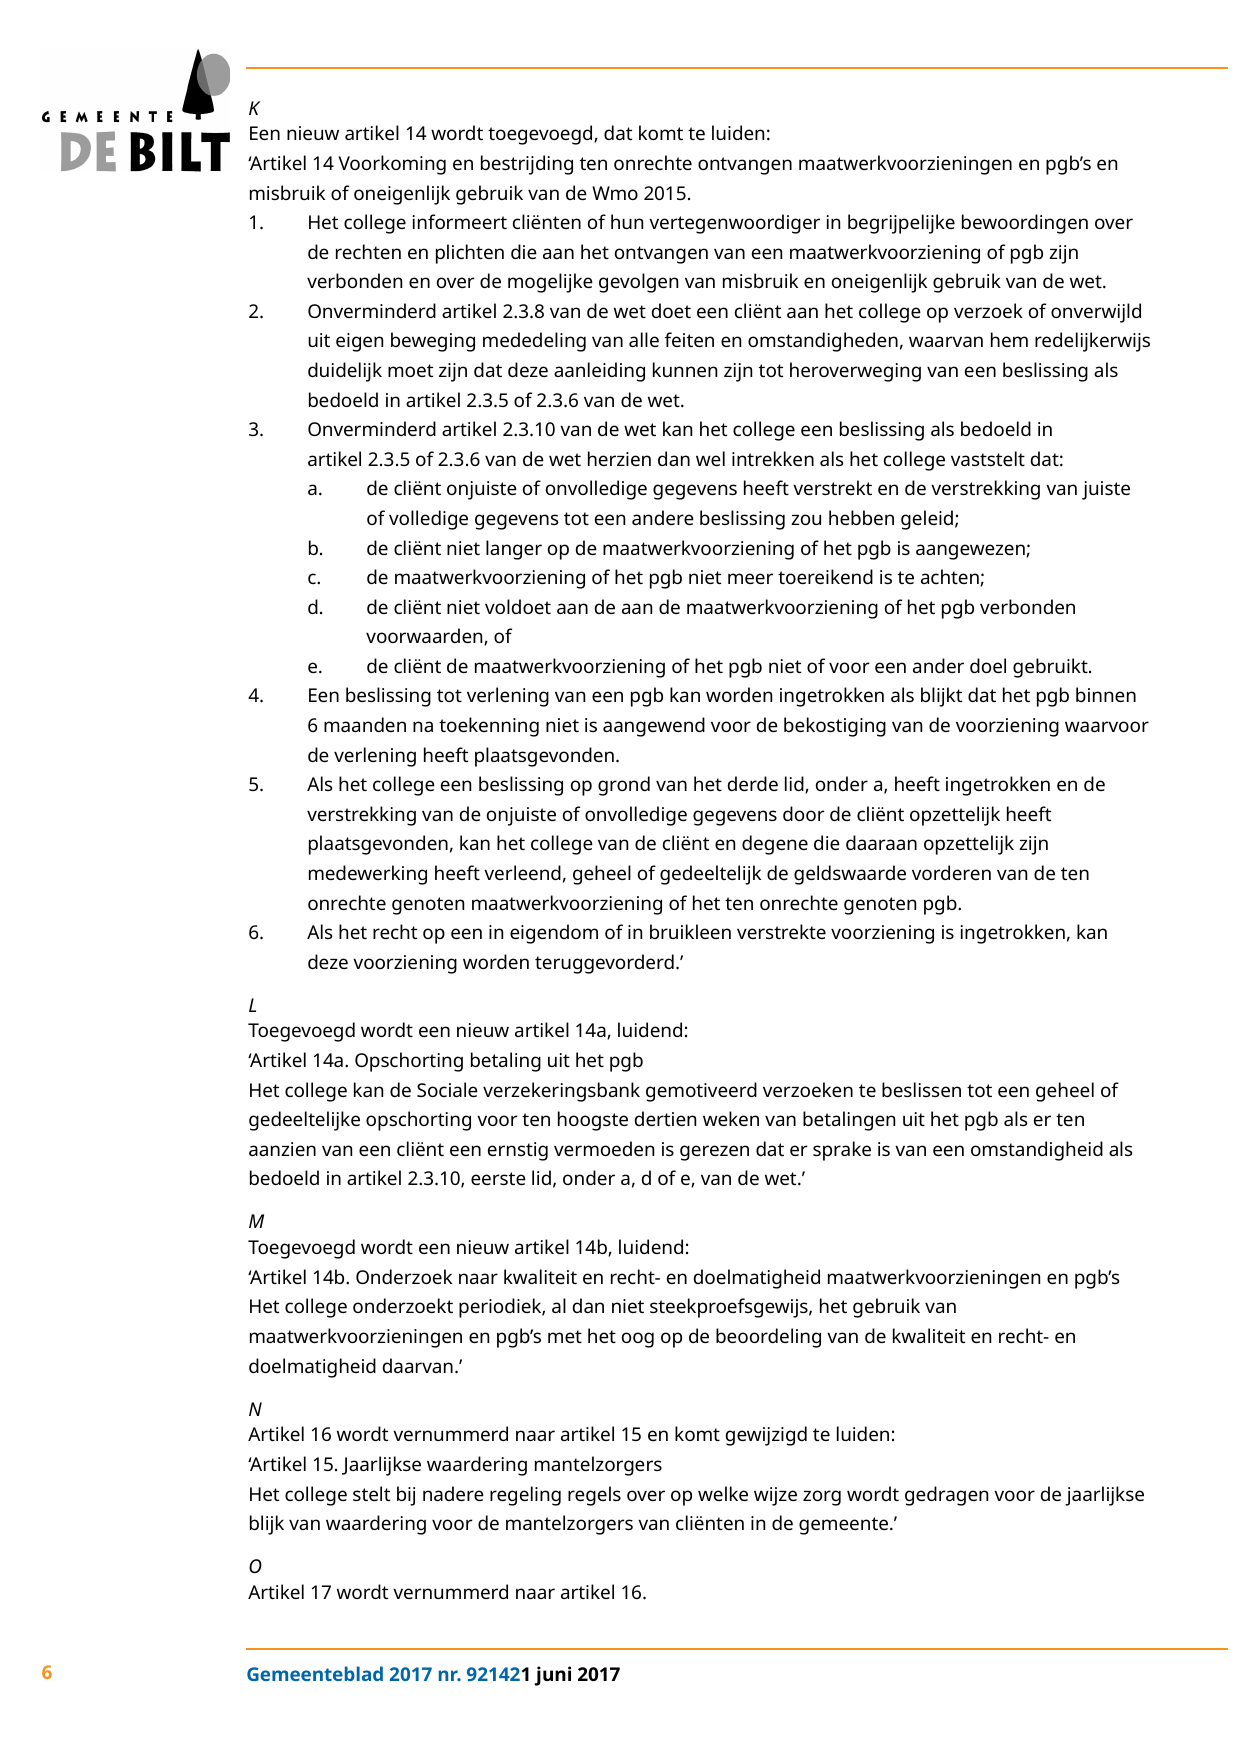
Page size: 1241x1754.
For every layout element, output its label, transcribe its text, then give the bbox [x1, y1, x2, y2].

list Als het college een beslissing op grond van het derde lid, onder a, heeft ingetrokken en de verstrekking van de onjuiste of onvolledige gegevens door de cliënt opzettelijk heeft plaatsgevonden, kan het college van de cliënt en degene die daaraan opzettelijk zijn medewerking heeft verleend, geheel of gedeeltelijk de geldswaarde vorderen van de ten onrechte genoten maatwerkvoorziening of het ten onrechte genoten pgb. [248, 771, 1152, 915]
list Het college informeert cliënten of hun vertegenwoordiger in begrijpelijke bewoordingen over de rechten en plichten die aan het ontvangen van een maatwerkvoorziening of pgb zijn verbonden en over de mogelijke gevolgen van misbruik en oneigenlijk gebruik van de wet. [248, 209, 1152, 294]
picture [41, 47, 231, 172]
list Onverminderd artikel 2.3.8 van de wet doet een cliënt aan het college op verzoek of onverwijld uit eigen beweging mededeling van alle feiten en omstandigheden, waarvan hem redelijkerwijs duidelijk moet zijn dat deze aanleiding kunnen zijn tot heroverweging van een beslissing als bedoeld in artikel 2.3.5 of 2.3.6 van de wet. [248, 298, 1152, 412]
list de cliënt niet voldoet aan de aan de maatwerkvoorziening of het pgb verbonden voorwaarden, of [307, 594, 1152, 649]
text ‘Artikel 14b. Onderzoek naar kwaliteit en recht- en doelmatigheid maatwerkvoorzieningen en pgb’s [248, 1264, 1152, 1290]
list de cliënt niet langer op de maatwerkvoorziening of het pgb is aangewezen; [307, 535, 1152, 560]
text L [248, 992, 1152, 1018]
text O [248, 1553, 1152, 1579]
text N [248, 1396, 1152, 1422]
text Het college kan de Sociale verzekeringsbank gemotiveerd verzoeken te beslissen tot een geheel of gedeeltelijke opschorting voor ten hoogste dertien weken van betalingen uit het pgb als er ten aanzien van een cliënt een ernstig vermoeden is gerezen dat er sprake is van een omstandigheid als bedoeld in artikel 2.3.10, eerste lid, onder a, d of e, van de wet.’ [248, 1077, 1152, 1191]
text K [248, 95, 1152, 121]
text Het college onderzoekt periodiek, al dan niet steekproefsgewijs, het gebruik van maatwerkvoorzieningen en pgb’s met het oog op de beoordeling van de kwaliteit en recht- en doelmatigheid daarvan.’ [248, 1294, 1152, 1378]
list Een beslissing tot verlening van een pgb kan worden ingetrokken als blijkt dat het pgb binnen 6 maanden na toekenning niet is aangewend voor de bekostiging van de voorziening waarvoor de verlening heeft plaatsgevonden. [248, 683, 1152, 767]
text Artikel 16 wordt vernummerd naar artikel 15 en komt gewijzigd te luiden: [248, 1422, 1152, 1447]
text Artikel 17 wordt vernummerd naar artikel 16. [248, 1579, 1152, 1605]
list Onverminderd artikel 2.3.10 van de wet kan het college een beslissing als bedoeld in artikel 2.3.5 of 2.3.6 van de wet herzien dan wel intrekken als het college vaststelt dat: [248, 416, 1152, 472]
list Als het recht op een in eigendom of in bruikleen verstrekte voorziening is ingetrokken, kan deze voorziening worden teruggevorderd.’ [248, 919, 1152, 974]
text Toegevoegd wordt een nieuw artikel 14b, luidend: [248, 1234, 1152, 1260]
list de cliënt onjuiste of onvolledige gegevens heeft verstrekt en de verstrekking van juiste of volledige gegevens tot een andere beslissing zou hebben geleid; [307, 476, 1152, 531]
text M [248, 1209, 1152, 1234]
text Toegevoegd wordt een nieuw artikel 14a, luidend: [248, 1018, 1152, 1043]
text ‘Artikel 14 Voorkoming en bestrijding ten onrechte ontvangen maatwerkvoorzieningen en pgb’s en misbruik of oneigenlijk gebruik van de Wmo 2015. [248, 150, 1152, 205]
list de cliënt de maatwerkvoorziening of het pgb niet of voor een ander doel gebruikt. [307, 653, 1152, 679]
text Het college stelt bij nadere regeling regels over op welke wijze zorg wordt gedragen voor de jaarlijkse blijk van waardering voor de mantelzorgers van cliënten in de gemeente.’ [248, 1481, 1152, 1536]
text ‘Artikel 14a. Opschorting betaling uit het pgb [248, 1047, 1152, 1073]
text Een nieuw artikel 14 wordt toegevoegd, dat komt te luiden: [248, 121, 1152, 146]
text ‘Artikel 15. Jaarlijkse waardering mantelzorgers [248, 1451, 1152, 1477]
list de maatwerkvoorziening of het pgb niet meer toereikend is te achten; [307, 564, 1152, 590]
